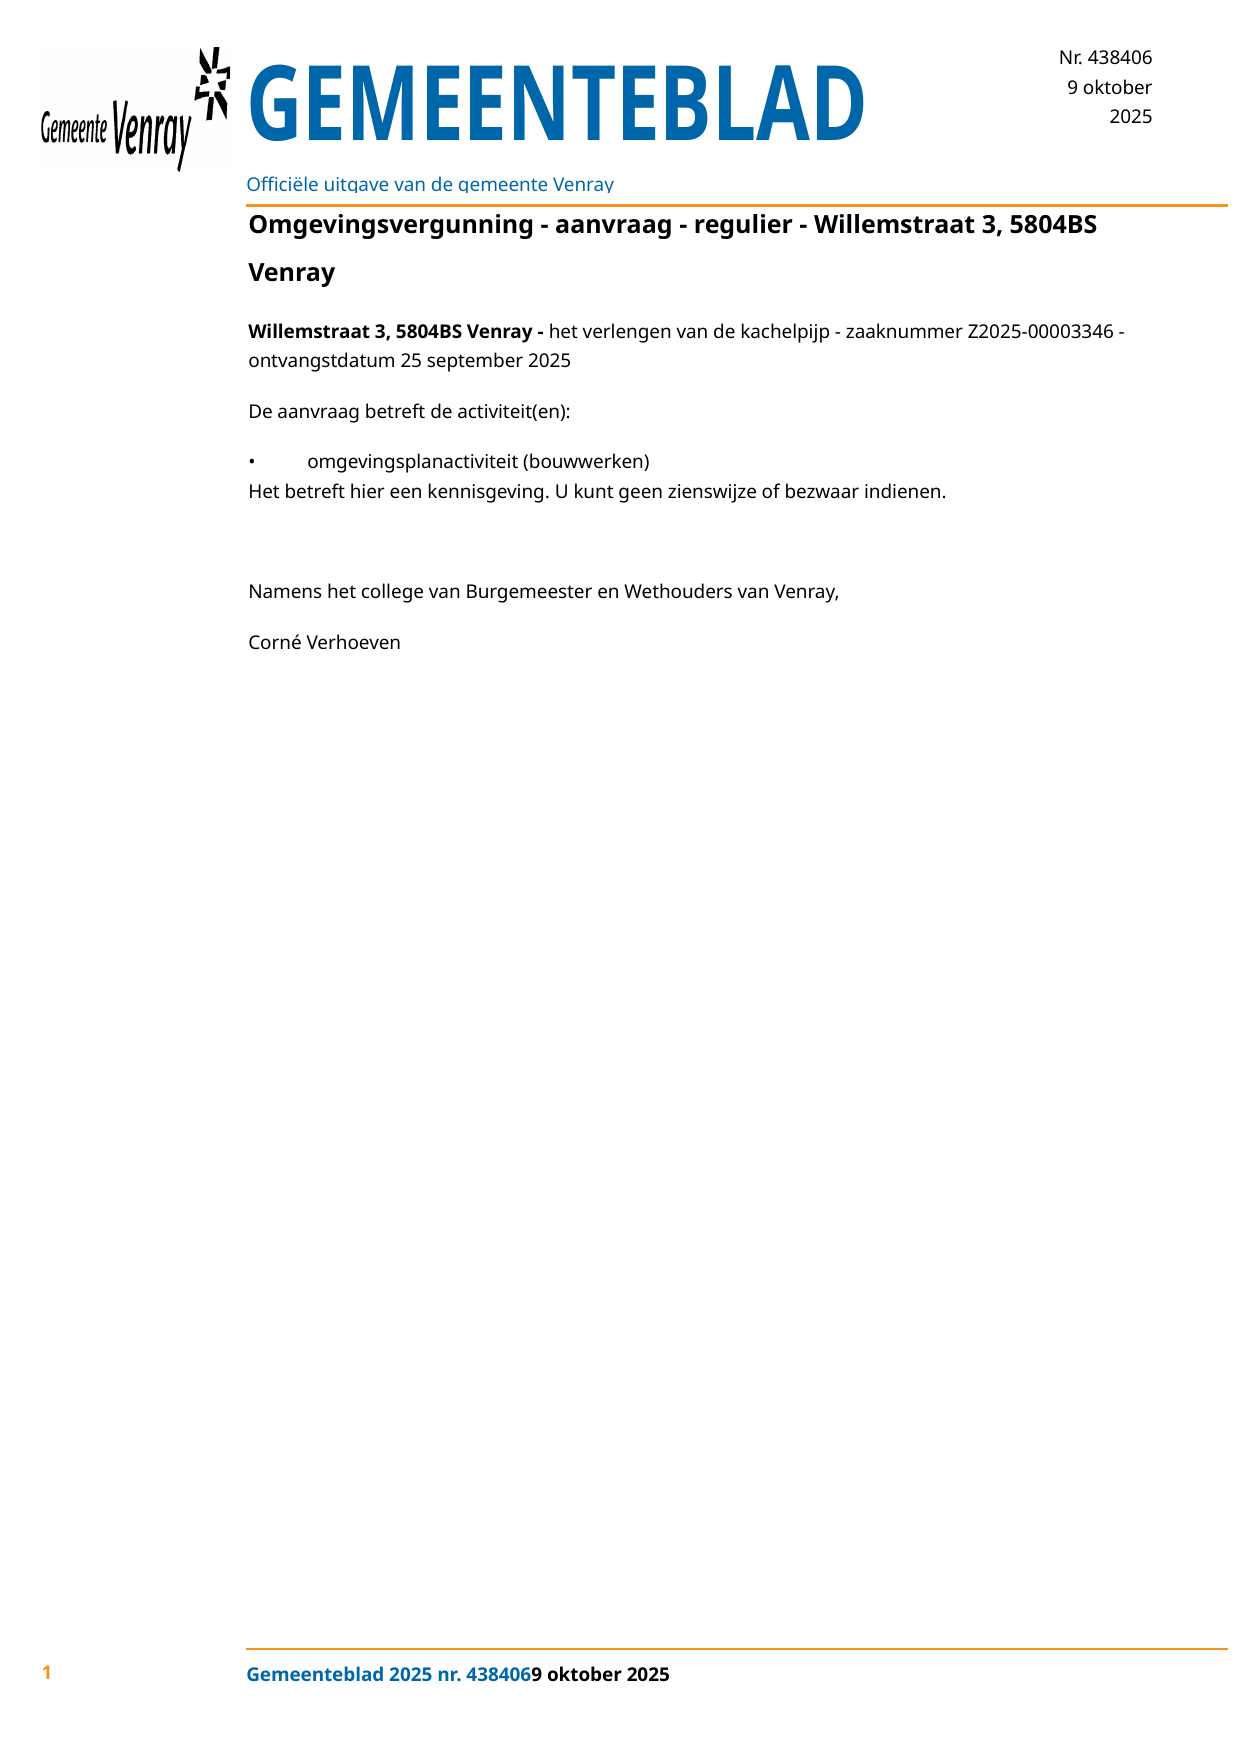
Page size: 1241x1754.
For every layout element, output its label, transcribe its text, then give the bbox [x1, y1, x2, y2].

text Namens het college van Burgemeester en Wethouders van Venray, [248, 579, 1152, 604]
list omgevingsplanactiviteit (bouwwerken) [248, 448, 1152, 474]
text Het betreft hier een kennisgeving. U kunt geen zienswijze of bezwaar indienen. [248, 478, 1152, 504]
text Corné Verhoeven [248, 629, 1152, 655]
text De aanvraag betreft de activiteit(en): [248, 398, 1152, 424]
text Willemstraat 3, 5804BS Venray - het verlengen van de kachelpijp - zaaknummer Z2025-00003346 - ontvangstdatum 25 september 2025 [248, 318, 1152, 373]
picture [41, 47, 231, 172]
text Omgevingsvergunning - aanvraag - regulier - Willemstraat 3, 5804BS Venray [248, 207, 1152, 288]
